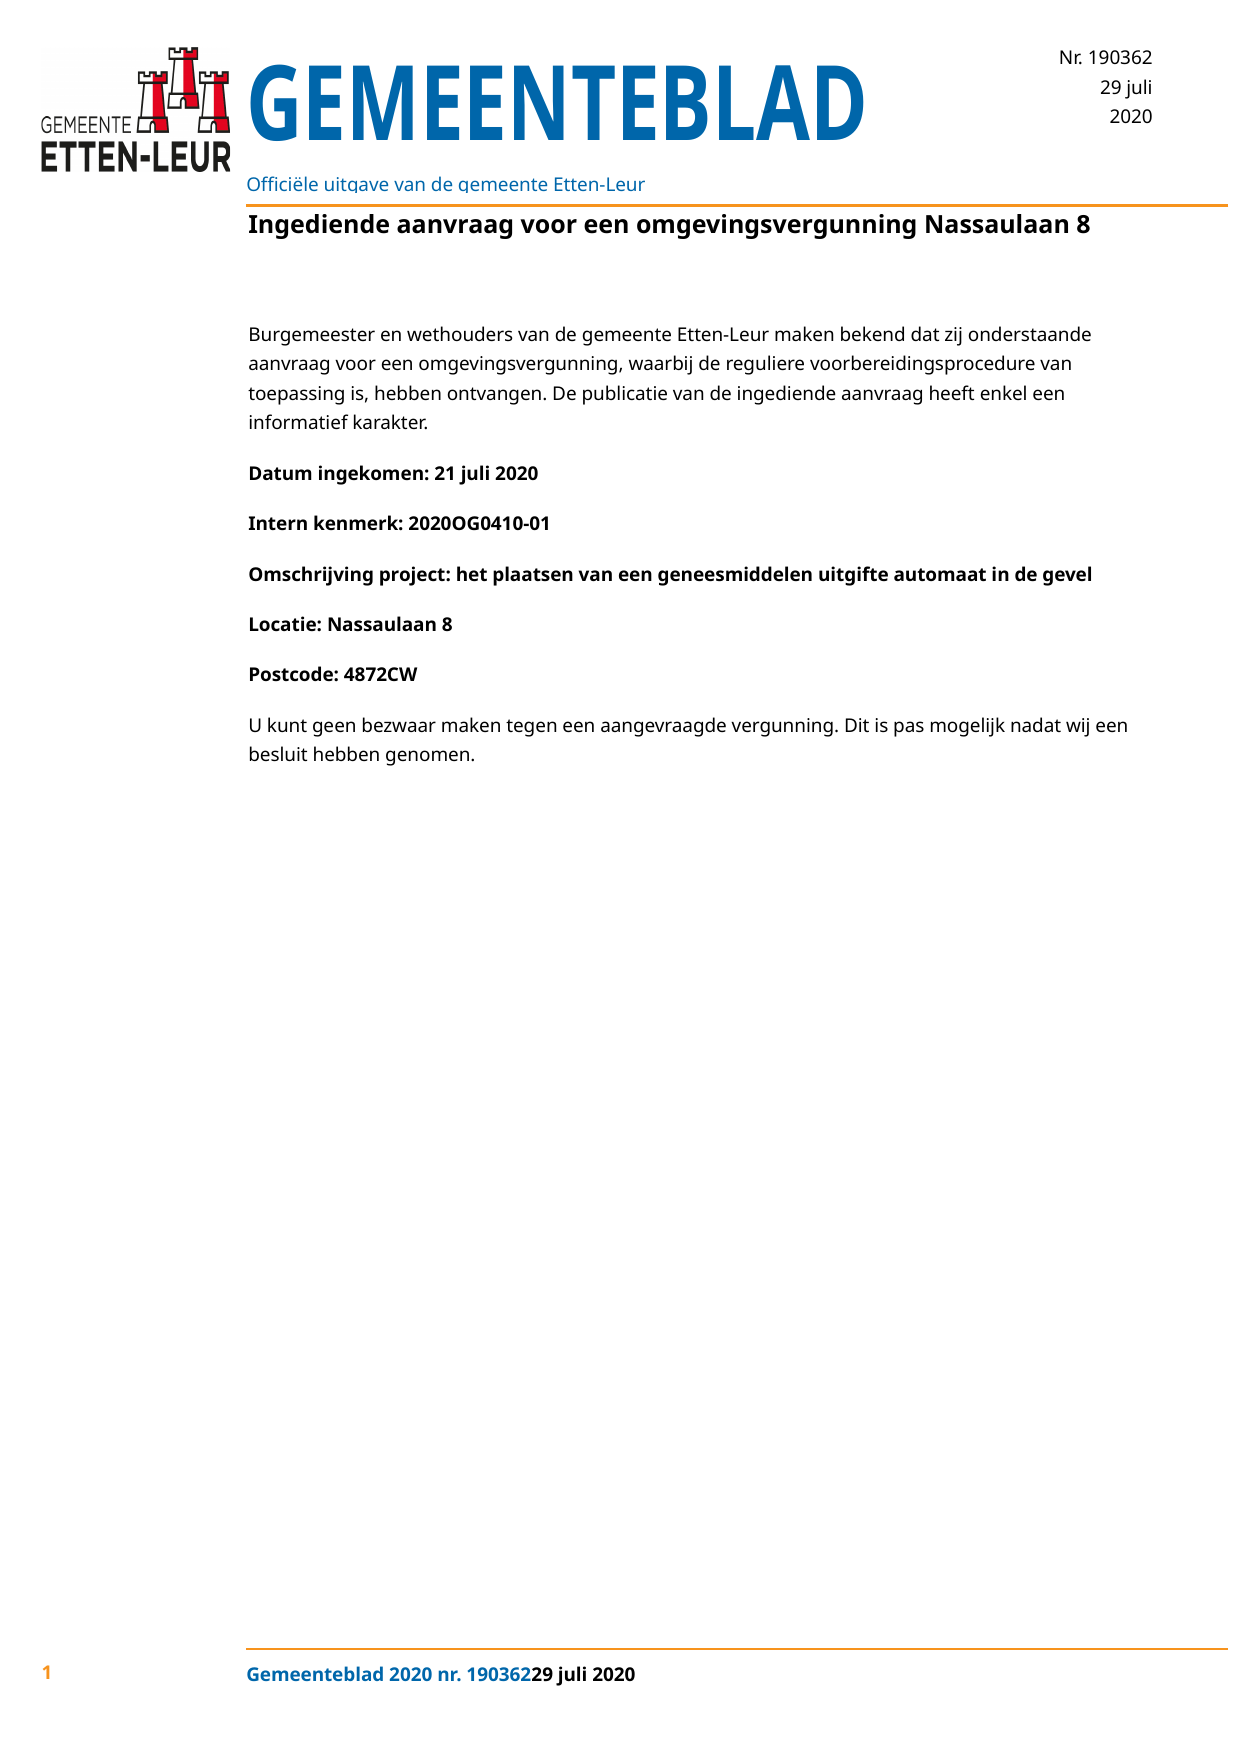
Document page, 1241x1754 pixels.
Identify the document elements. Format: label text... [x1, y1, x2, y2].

text Omschrijving project: het plaatsen van een geneesmiddelen uitgifte automaat in de gevel [248, 561, 1152, 586]
text Locatie: Nassaulaan 8 [248, 611, 1152, 637]
text Postcode: 4872CW [248, 662, 1152, 687]
text Burgemeester en wethouders van de gemeente Etten-Leur maken bekend dat zij onderstaande aanvraag voor een omgevingsvergunning, waarbij de reguliere voorbereidingsprocedure van toepassing is, hebben ontvangen. De publicatie van de ingediende aanvraag heeft enkel een informatief karakter. [248, 321, 1152, 435]
text Datum ingekomen: 21 juli 2020 [248, 460, 1152, 486]
text Intern kenmerk: 2020OG0410-01 [248, 510, 1152, 536]
text U kunt geen bezwaar maken tegen een aangevraagde vergunning. Dit is pas mogelijk nadat wij een besluit hebben genomen. [248, 712, 1152, 767]
text Ingediende aanvraag voor een omgevingsvergunning Nassaulaan 8 [248, 207, 1152, 241]
picture [41, 47, 231, 172]
